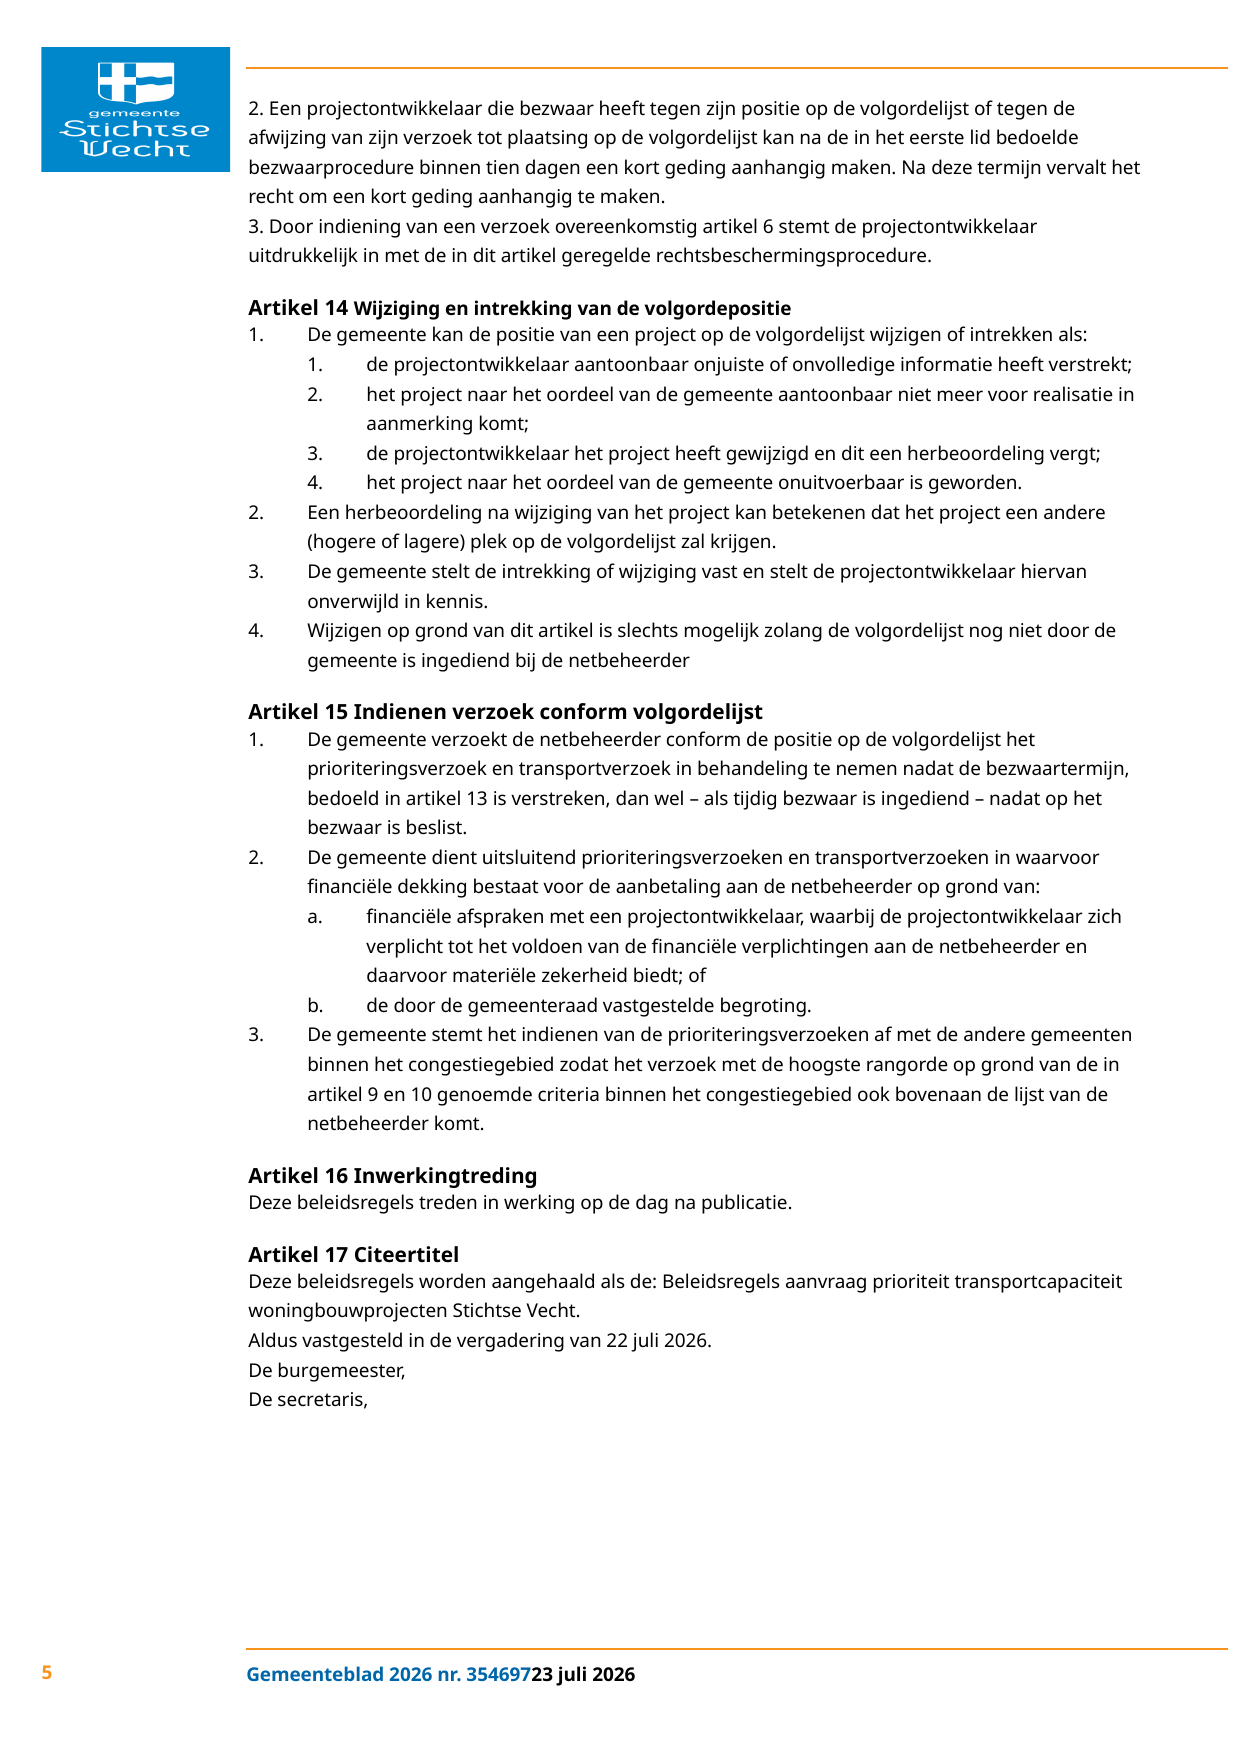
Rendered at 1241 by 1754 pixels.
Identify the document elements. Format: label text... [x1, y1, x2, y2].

text Artikel 15 Indienen verzoek conform volgordelijst [248, 697, 1152, 726]
list De gemeente stelt de intrekking of wijziging vast en stelt de projectontwikkelaar hiervan onverwijld in kennis. [248, 558, 1152, 613]
text Deze beleidsregels treden in werking op de dag na publicatie. [248, 1189, 1152, 1215]
list de projectontwikkelaar het project heeft gewijzigd en dit een herbeoordeling vergt; [307, 440, 1152, 466]
text Deze beleidsregels worden aangehaald als de: Beleidsregels aanvraag prioriteit transportcapaciteit woningbouwprojecten Stichtse Vecht. [248, 1268, 1152, 1323]
list De gemeente kan de positie van een project op de volgordelijst wijzigen of intrekken als: [248, 322, 1152, 347]
text Artikel 16 Inwerkingtreding [248, 1161, 1152, 1189]
text Artikel 14 Wijziging en intrekking van de volgordepositie [248, 293, 1152, 322]
text Artikel 17 Citeertitel [248, 1240, 1152, 1268]
list het project naar het oordeel van de gemeente aantoonbaar niet meer voor realisatie in aanmerking komt; [307, 381, 1152, 436]
text 3. Door indiening van een verzoek overeenkomstig artikel 6 stemt de projectontwikkelaar uitdrukkelijk in met de in dit artikel geregelde rechtsbeschermingsprocedure. [248, 213, 1152, 268]
list De gemeente stemt het indienen van de prioriteringsverzoeken af met de andere gemeenten binnen het congestiegebied zodat het verzoek met de hoogste rangorde op grond van de in artikel 9 en 10 genoemde criteria binnen het congestiegebied ook bovenaan de lijst van de netbeheerder komt. [248, 1022, 1152, 1136]
picture [99, 63, 135, 101]
picture [137, 63, 174, 103]
list de projectontwikkelaar aantoonbaar onjuiste of onvolledige informatie heeft verstrekt; [307, 351, 1152, 377]
text De secretaris, [248, 1386, 1152, 1412]
list Een herbeoordeling na wijziging van het project kan betekenen dat het project een andere (hogere of lagere) plek op de volgordelijst zal krijgen. [248, 499, 1152, 554]
list Wijzigen op grond van dit artikel is slechts mogelijk zolang de volgordelijst nog niet door de gemeente is ingediend bij de netbeheerder [248, 617, 1152, 673]
list financiële afspraken met een projectontwikkelaar, waarbij de projectontwikkelaar zich verplicht tot het voldoen van de financiële verplichtingen aan de netbeheerder en daarvoor materiële zekerheid biedt; of [307, 903, 1152, 988]
list De gemeente verzoekt de netbeheerder conform de positie op de volgordelijst het prioriteringsverzoek en transportverzoek in behandeling te nemen nadat de bezwaartermijn, bedoeld in artikel 13 is verstreken, dan wel – als tijdig bezwaar is ingediend – nadat op het bezwaar is beslist. [248, 726, 1152, 840]
text De burgemeester, [248, 1357, 1152, 1383]
text Aldus vastgesteld in de vergadering van 22 juli 2026. [248, 1327, 1152, 1353]
list het project naar het oordeel van de gemeente onuitvoerbaar is geworden. [307, 469, 1152, 495]
text 2. Een projectontwikkelaar die bezwaar heeft tegen zijn positie op de volgordelijst of tegen de afwijzing van zijn verzoek tot plaatsing op de volgordelijst kan na de in het eerste lid bedoelde bezwaarprocedure binnen tien dagen een kort geding aanhangig maken. Na deze termijn vervalt het recht om een kort geding aanhangig te maken. [248, 95, 1152, 209]
list De gemeente dient uitsluitend prioriteringsverzoeken en transportverzoeken in waarvoor financiële dekking bestaat voor de aanbetaling aan de netbeheerder op grond van: [248, 844, 1152, 899]
list de door de gemeenteraad vastgestelde begroting. [307, 992, 1152, 1018]
